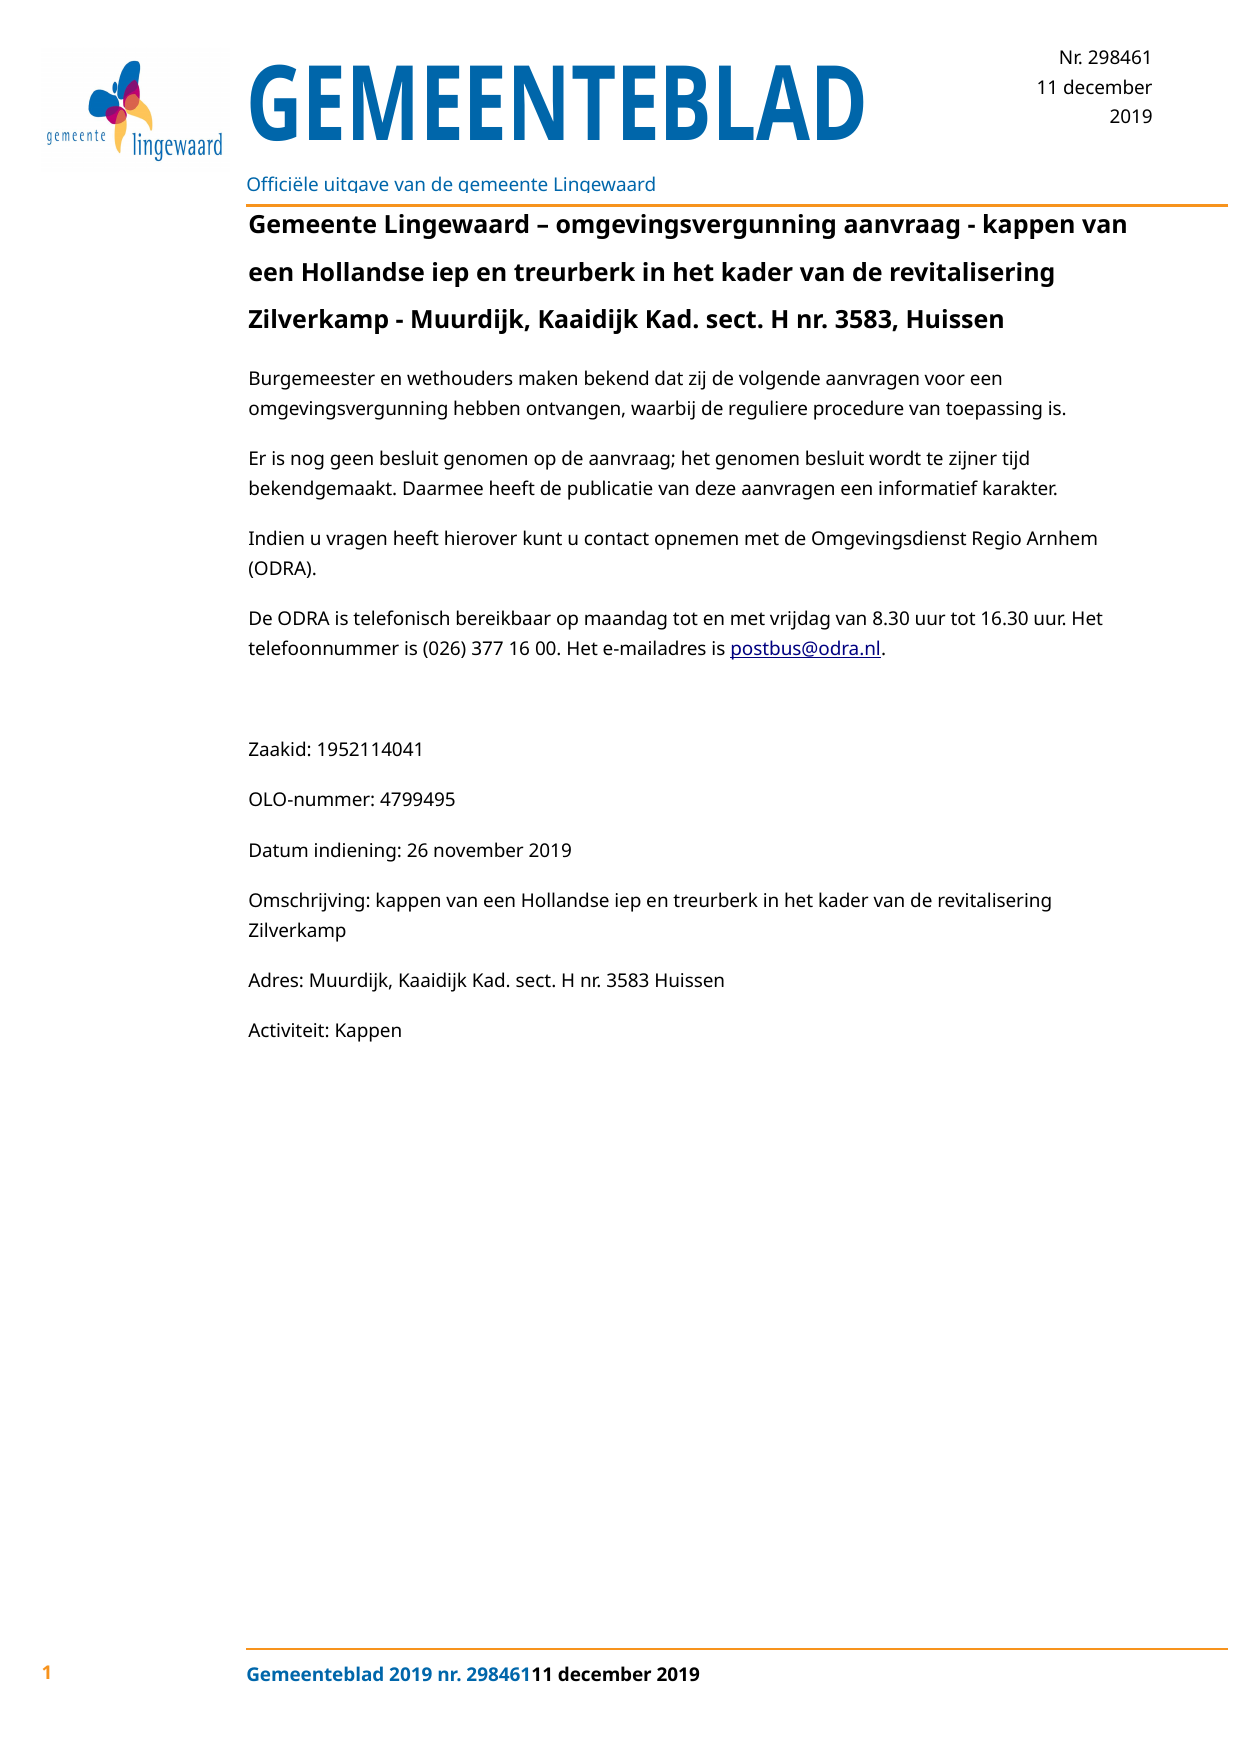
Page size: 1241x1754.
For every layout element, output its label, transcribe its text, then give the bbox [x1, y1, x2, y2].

text Gemeente Lingewaard – omgevingsvergunning aanvraag - kappen van een Hollandse iep en treurberk in het kader van de revitalisering Zilverkamp - Muurdijk, Kaaidijk Kad. sect. H nr. 3583, Huissen [248, 207, 1152, 336]
text Adres: Muurdijk, Kaaidijk Kad. sect. H nr. 3583 Huissen [248, 967, 1152, 993]
text Zaakid: 1952114041 [248, 736, 1152, 762]
text Er is nog geen besluit genomen op de aanvraag; het genomen besluit wordt te zijner tijd bekendgemaakt. Daarmee heeft de publicatie van deze aanvragen een informatief karakter. [248, 446, 1152, 501]
picture [41, 47, 231, 172]
text Datum indiening: 26 november 2019 [248, 837, 1152, 862]
text Omschrijving: kappen van een Hollandse iep en treurberk in het kader van de revitalisering Zilverkamp [248, 887, 1152, 942]
text Indien u vragen heeft hierover kunt u contact opnemen met de Omgevingsdienst Regio Arnhem (ODRA). [248, 526, 1152, 581]
text Burgemeester en wethouders maken bekend dat zij de volgende aanvragen voor een omgevingsvergunning hebben ontvangen, waarbij de reguliere procedure van toepassing is. [248, 366, 1152, 421]
text De ODRA is telefonisch bereikbaar op maandag tot en met vrijdag van 8.30 uur tot 16.30 uur. Het telefoonnummer is (026) 377 16 00. Het e-mailadres is postbus@odra.nl. [248, 606, 1152, 661]
text OLO-nummer: 4799495 [248, 786, 1152, 812]
text Activiteit: Kappen [248, 1018, 1152, 1043]
